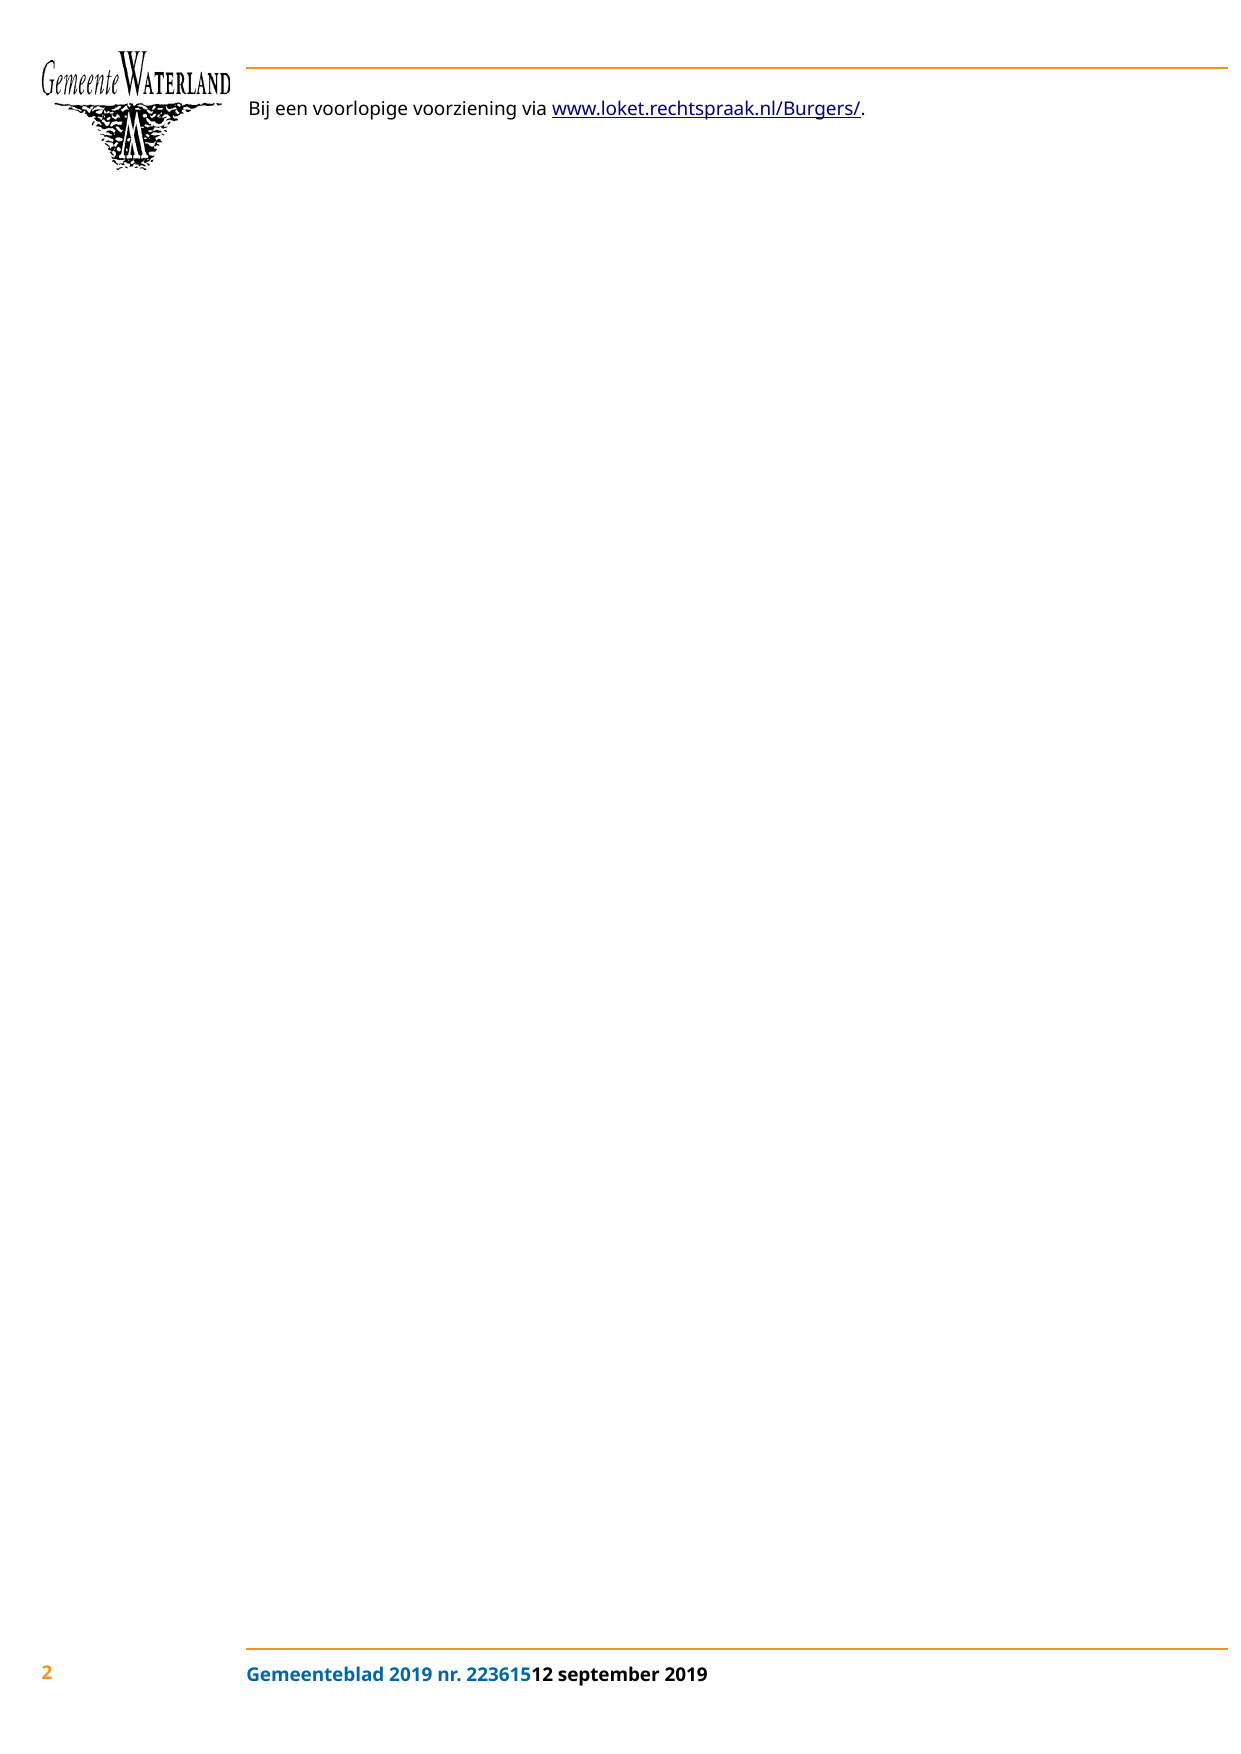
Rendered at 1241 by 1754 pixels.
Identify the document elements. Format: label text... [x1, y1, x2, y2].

text Bij een voorlopige voorziening via www.loket.rechtspraak.nl/Burgers/. [248, 95, 1152, 121]
picture [41, 47, 231, 172]
